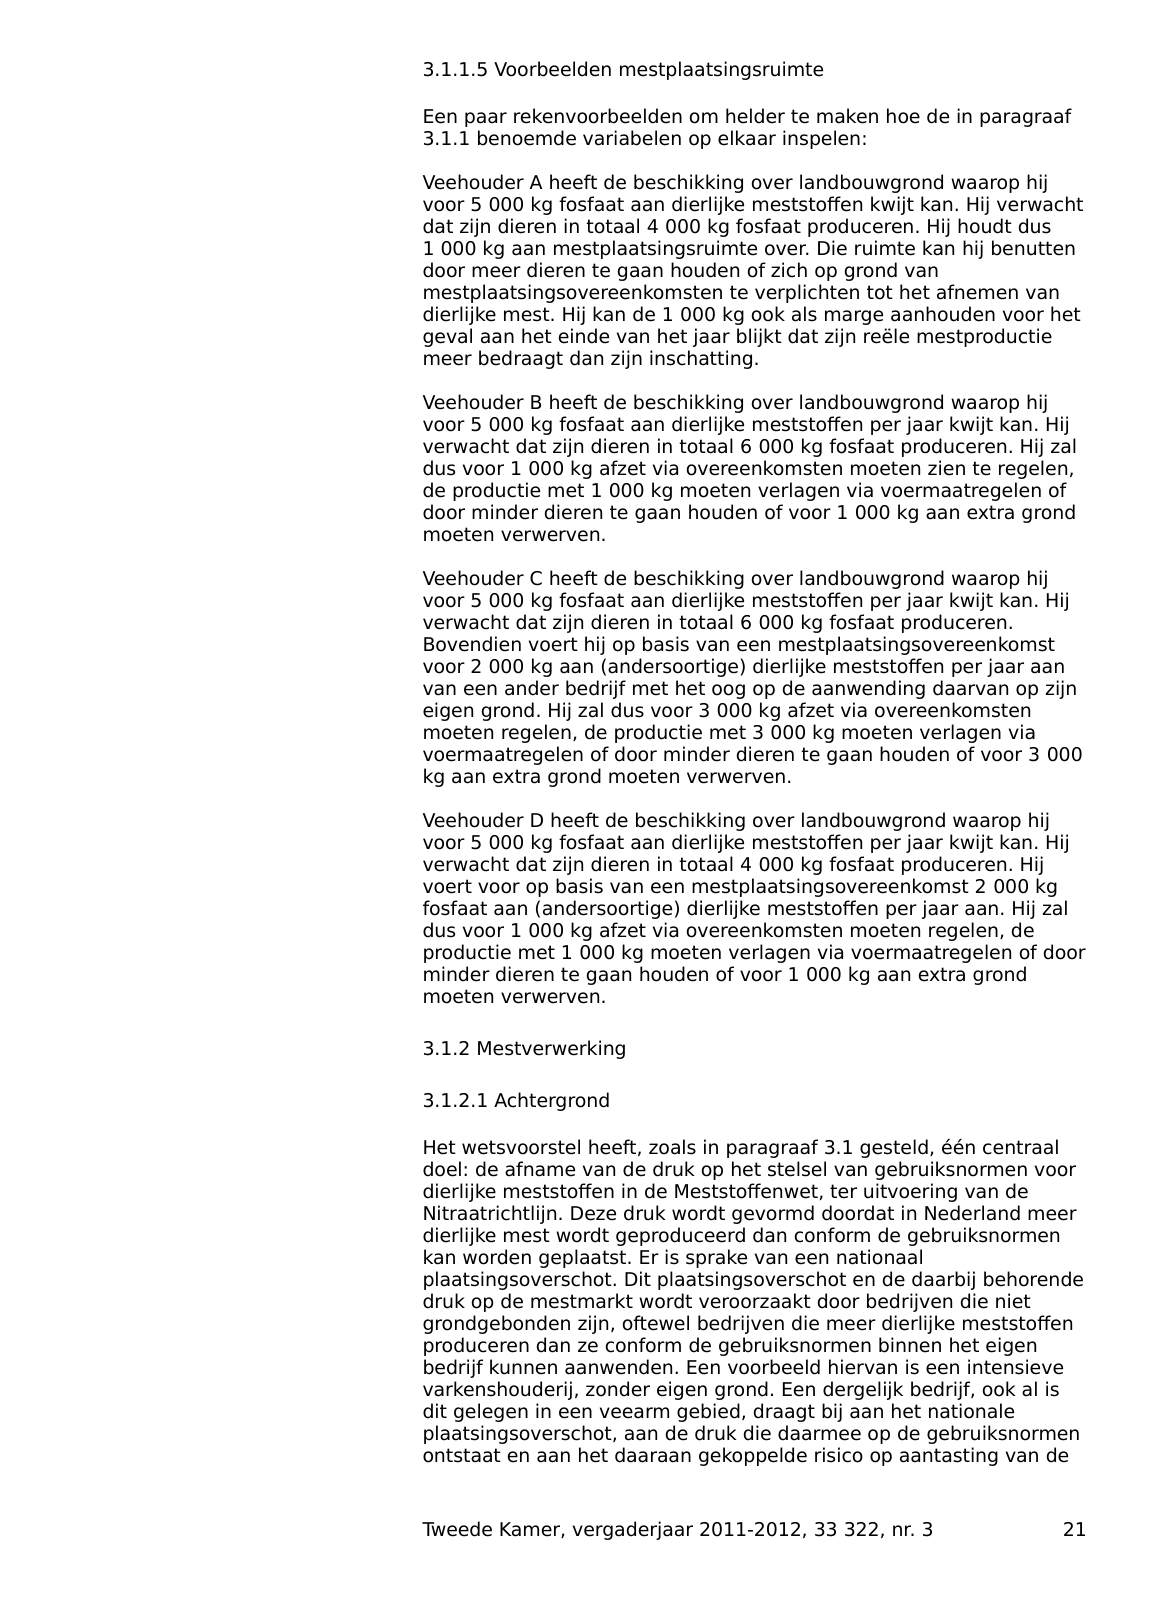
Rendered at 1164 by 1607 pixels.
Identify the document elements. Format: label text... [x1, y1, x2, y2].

subtitle 3.1.2.1 Achtergrond [422, 1090, 1087, 1112]
text Veehouder A heeft de beschikking over landbouwgrond waarop hij voor 5 000 kg fosfaat aan dierlijke meststoffen kwijt kan. Hij verwacht dat zijn dieren in totaal 4 000 kg fosfaat produceren. Hij houdt dus 1 000 kg aan mestplaatsingsruimte over. Die ruimte kan hij benutten door meer dieren te gaan houden of zich op grond van mestplaatsingsovereenkomsten te verplichten tot het afnemen van dierlijke mest. Hij kan de 1 000 kg ook als marge aanhouden voor het geval aan het einde van het jaar blijkt dat zijn reële mestproductie meer bedraagt dan zijn inschatting. [422, 172, 1087, 370]
text Het wetsvoorstel heeft, zoals in paragraaf 3.1 gesteld, één centraal doel: de afname van de druk op het stelsel van gebruiksnormen voor dierlijke meststoffen in de Meststoffenwet, ter uitvoering van de Nitraatrichtlijn. Deze druk wordt gevormd doordat in Nederland meer dierlijke mest wordt geproduceerd dan conform de gebruiksnormen kan worden geplaatst. Er is sprake van een nationaal plaatsingsoverschot. Dit plaatsingsoverschot en de daarbij behorende druk op de mestmarkt wordt veroorzaakt door bedrijven die niet grondgebonden zijn, oftewel bedrijven die meer dierlijke meststoffen produceren dan ze conform de gebruiksnormen binnen het eigen bedrijf kunnen aanwenden. Een voorbeeld hiervan is een intensieve varkenshouderij, zonder eigen grond. Een dergelijk bedrijf, ook al is dit gelegen in een veearm gebied, draagt bij aan het nationale plaatsingsoverschot, aan de druk die daarmee op de gebruiksnormen ontstaat en aan het daaraan gekoppelde risico op aantasting van de [422, 1137, 1087, 1467]
subtitle 3.1.1.5 Voorbeelden mestplaatsingsruimte [422, 59, 1087, 81]
text Veehouder C heeft de beschikking over landbouwgrond waarop hij voor 5 000 kg fosfaat aan dierlijke meststoffen per jaar kwijt kan. Hij verwacht dat zijn dieren in totaal 6 000 kg fosfaat produceren. Bovendien voert hij op basis van een mestplaatsingsovereenkomst voor 2 000 kg aan (andersoortige) dierlijke meststoffen per jaar aan van een ander bedrijf met het oog op de aanwending daarvan op zijn eigen grond. Hij zal dus voor 3 000 kg afzet via overeenkomsten moeten regelen, de productie met 3 000 kg moeten verlagen via voermaatregelen of door minder dieren te gaan houden of voor 3 000 kg aan extra grond moeten verwerven. [422, 568, 1087, 788]
text Veehouder B heeft de beschikking over landbouwgrond waarop hij voor 5 000 kg fosfaat aan dierlijke meststoffen per jaar kwijt kan. Hij verwacht dat zijn dieren in totaal 6 000 kg fosfaat produceren. Hij zal dus voor 1 000 kg afzet via overeenkomsten moeten zien te regelen, de productie met 1 000 kg moeten verlagen via voermaatregelen of door minder dieren te gaan houden of voor 1 000 kg aan extra grond moeten verwerven. [422, 392, 1087, 546]
subtitle 3.1.2 Mestverwerking [422, 1038, 1087, 1060]
text Veehouder D heeft de beschikking over landbouwgrond waarop hij voor 5 000 kg fosfaat aan dierlijke meststoffen per jaar kwijt kan. Hij verwacht dat zijn dieren in totaal 4 000 kg fosfaat produceren. Hij voert voor op basis van een mestplaatsingsovereenkomst 2 000 kg fosfaat aan (andersoortige) dierlijke meststoffen per jaar aan. Hij zal dus voor 1 000 kg afzet via overeenkomsten moeten regelen, de productie met 1 000 kg moeten verlagen via voermaatregelen of door minder dieren te gaan houden of voor 1 000 kg aan extra grond moeten verwerven. [422, 810, 1087, 1008]
text Een paar rekenvoorbeelden om helder te maken hoe de in paragraaf 3.1.1 benoemde variabelen op elkaar inspelen: [422, 106, 1087, 150]
